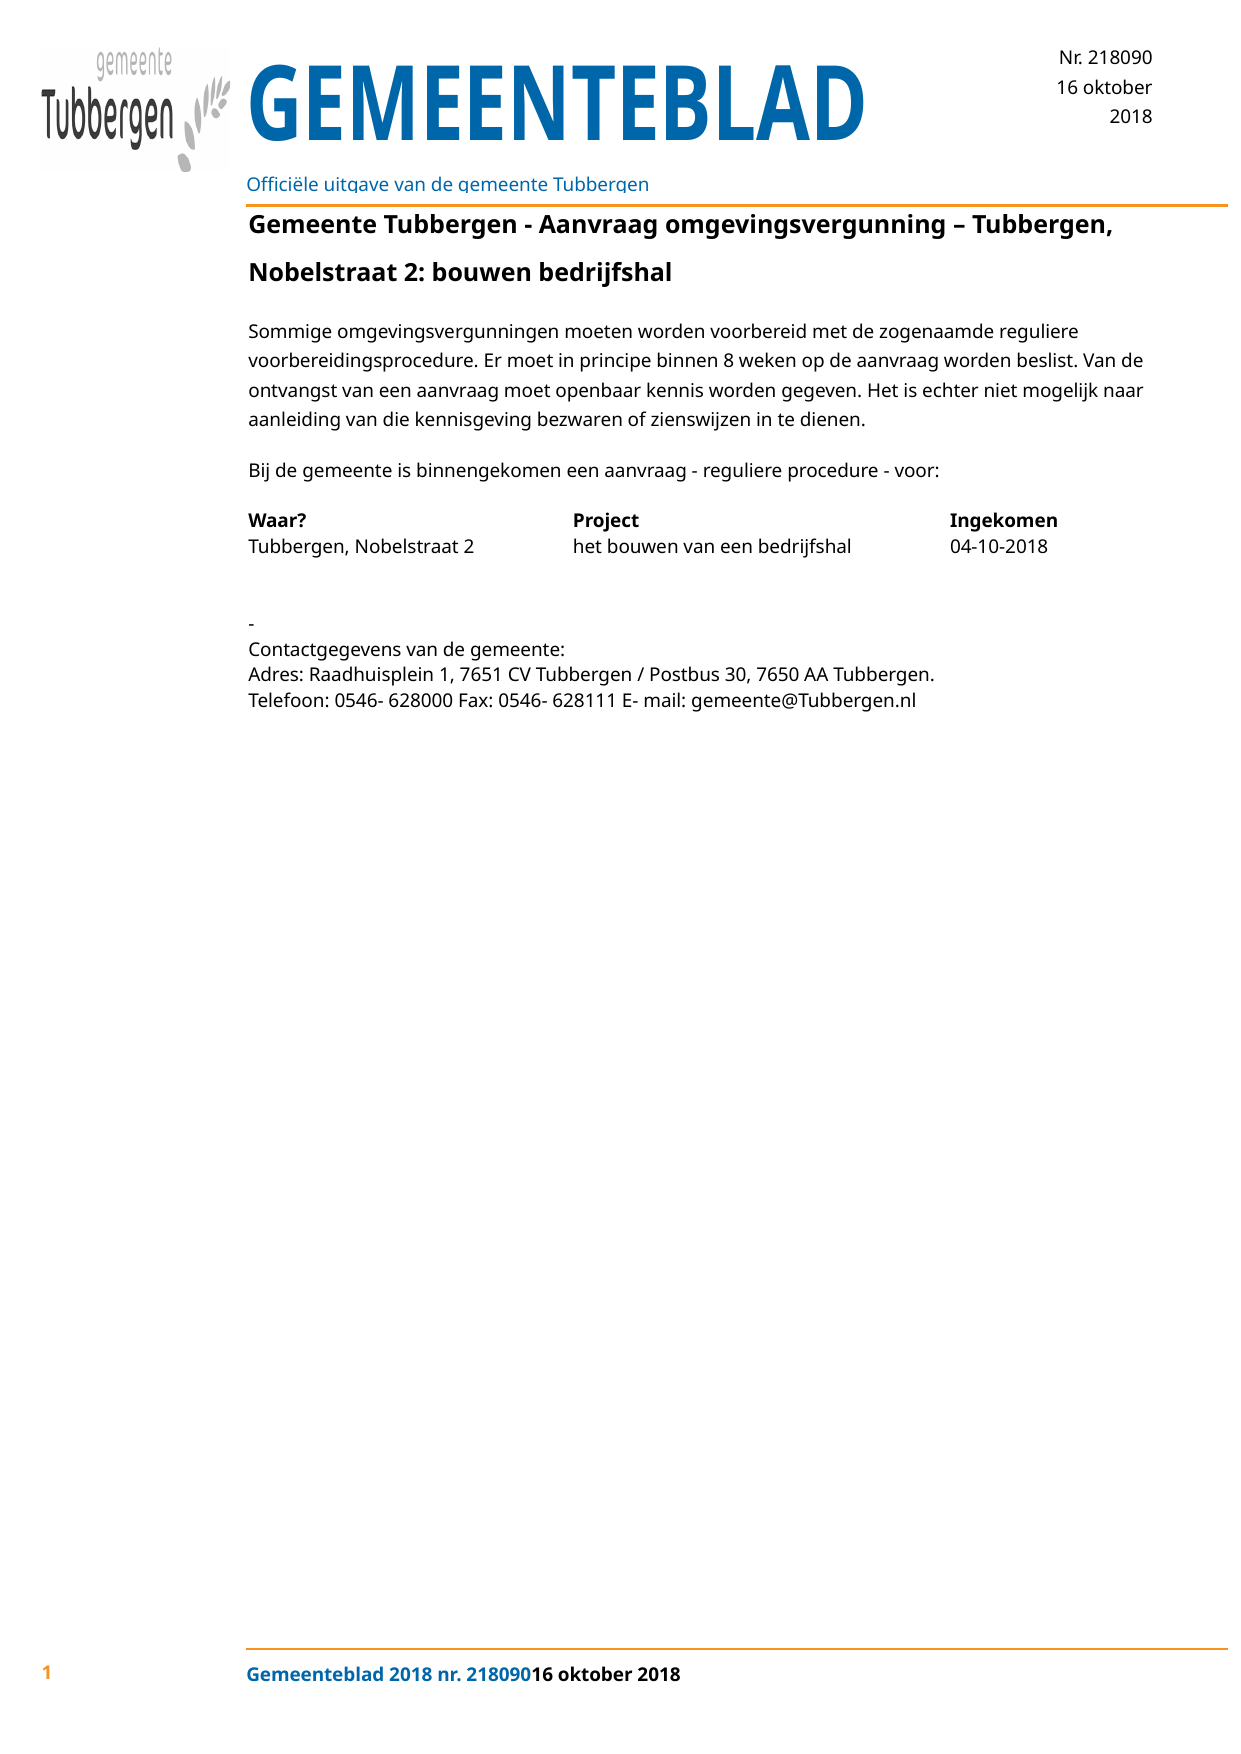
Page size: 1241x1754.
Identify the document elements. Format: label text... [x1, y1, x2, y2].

text Contactgegevens van de gemeente: [248, 636, 1152, 662]
text Telefoon: 0546- 628000 Fax: 0546- 628111 E- mail: gemeente@Tubbergen.nl [248, 687, 1152, 713]
text Gemeente Tubbergen - Aanvraag omgevingsvergunning – Tubbergen, Nobelstraat 2: bouwen bedrijfshal [248, 207, 1152, 288]
table_cell het bouwen van een bedrijfshal [573, 533, 950, 559]
text - [248, 610, 1152, 636]
table_cell 04-10-2018 [950, 533, 1152, 559]
table_header Project [573, 508, 950, 533]
table_header Ingekomen [950, 508, 1152, 533]
text Sommige omgevingsvergunningen moeten worden voorbereid met de zogenaamde reguliere voorbereidingsprocedure. Er moet in principe binnen 8 weken op de aanvraag worden beslist. Van de ontvangst van een aanvraag moet openbaar kennis worden gegeven. Het is echter niet mogelijk naar aanleiding van die kennisgeving bezwaren of zienswijzen in te dienen. [248, 318, 1152, 432]
text Bij de gemeente is binnengekomen een aanvraag - reguliere procedure - voor: [248, 457, 1152, 483]
picture [41, 47, 231, 172]
table_cell Tubbergen, Nobelstraat 2 [248, 533, 573, 559]
table_header Waar? [248, 508, 573, 533]
text Adres: Raadhuisplein 1, 7651 CV Tubbergen / Postbus 30, 7650 AA Tubbergen. [248, 662, 1152, 687]
